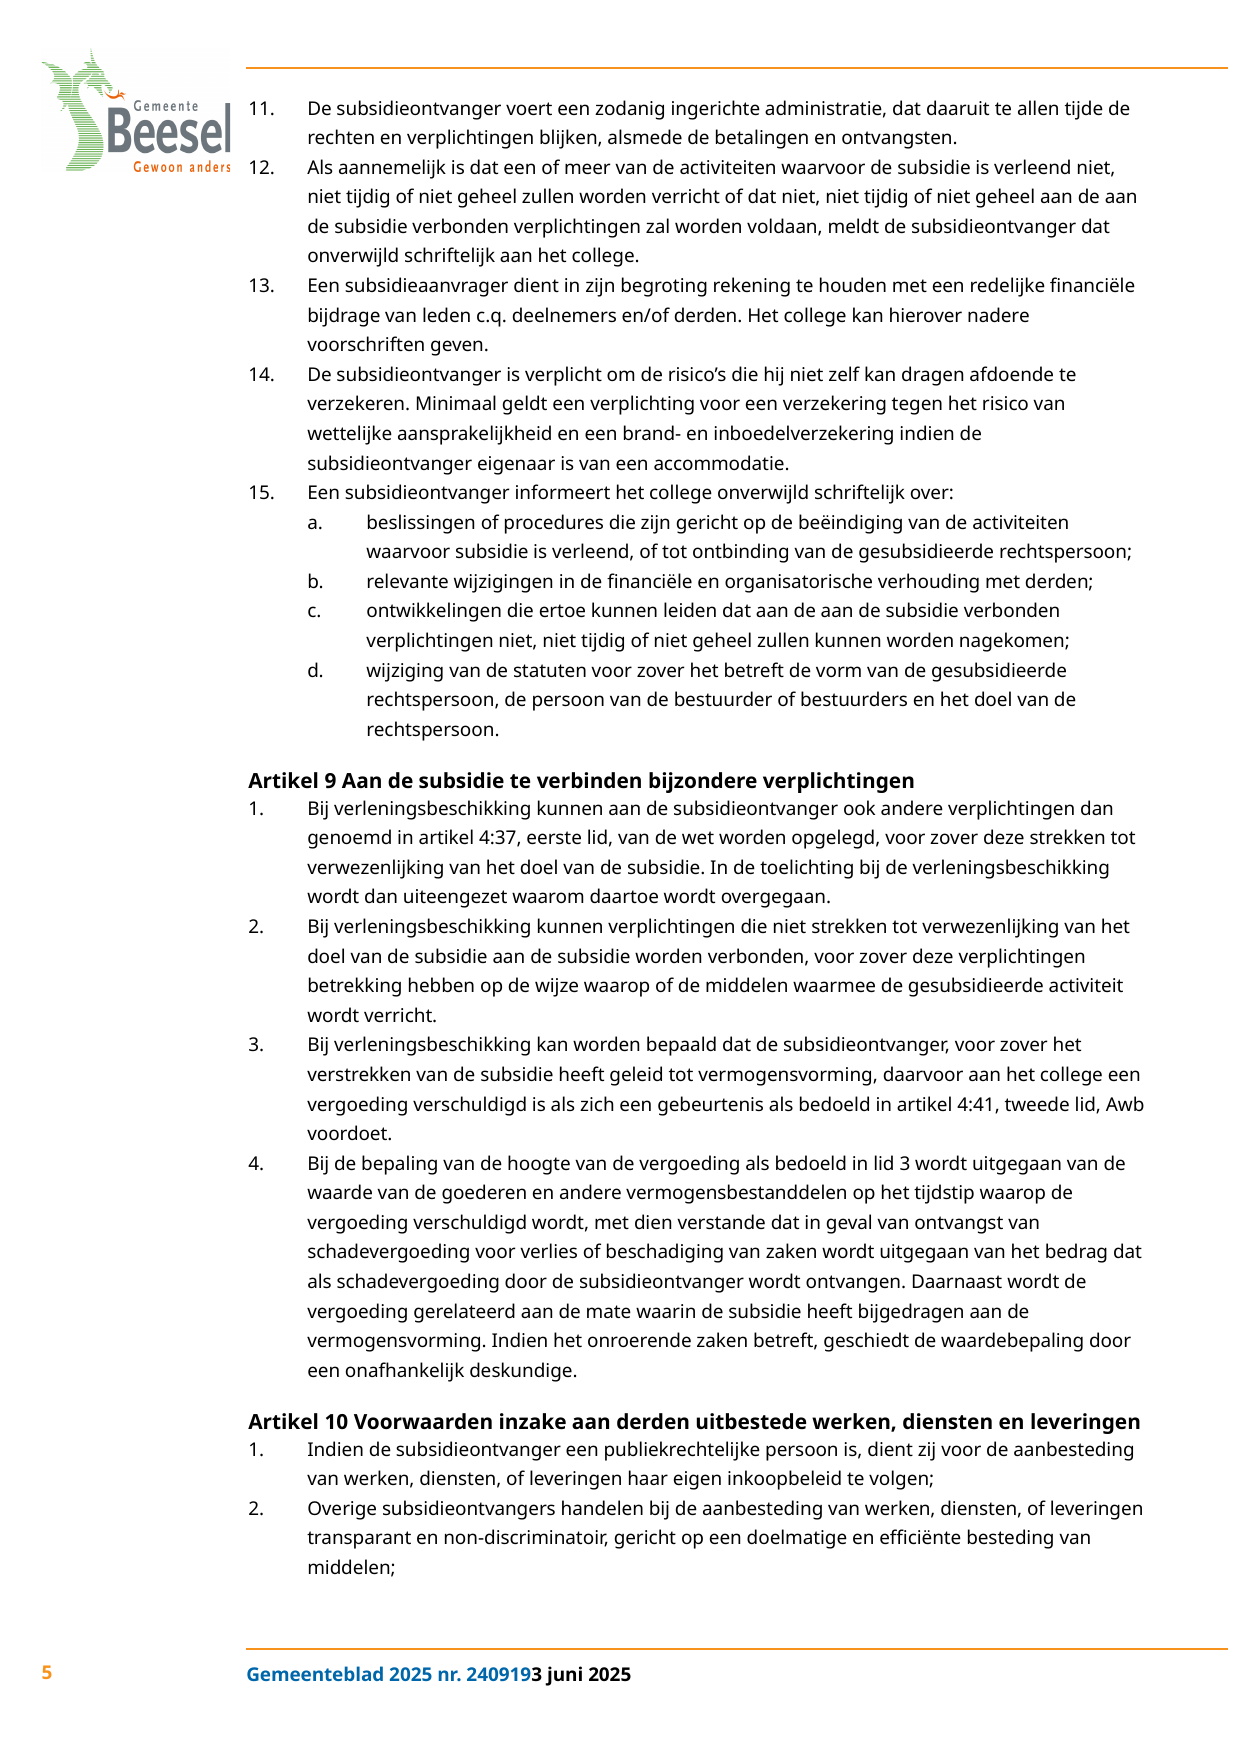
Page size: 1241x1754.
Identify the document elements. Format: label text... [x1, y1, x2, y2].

list Indien de subsidieontvanger een publiekrechtelijke persoon is, dient zij voor de aanbesteding van werken, diensten, of leveringen haar eigen inkoopbeleid te volgen; [248, 1436, 1152, 1491]
list De subsidieontvanger voert een zodanig ingerichte administratie, dat daaruit te allen tijde de rechten en verplichtingen blijken, alsmede de betalingen en ontvangsten. [248, 95, 1152, 150]
list Overige subsidieontvangers handelen bij de aanbesteding van werken, diensten, of leveringen transparant en non-discriminatoir, gericht op een doelmatige en efficiënte besteding van middelen; [248, 1495, 1152, 1580]
text Artikel 9 Aan de subsidie te verbinden bijzondere verplichtingen [248, 766, 1152, 795]
text Artikel 10 Voorwaarden inzake aan derden uitbestede werken, diensten en leveringen [248, 1407, 1152, 1436]
list beslissingen of procedures die zijn gericht op de beëindiging van de activiteiten waarvoor subsidie is verleend, of tot ontbinding van de gesubsidieerde rechtspersoon; [307, 509, 1152, 564]
list ontwikkelingen die ertoe kunnen leiden dat aan de aan de subsidie verbonden verplichtingen niet, niet tijdig of niet geheel zullen kunnen worden nagekomen; [307, 598, 1152, 653]
list wijziging van de statuten voor zover het betreft de vorm van de gesubsidieerde rechtspersoon, de persoon van de bestuurder of bestuurders en het doel van de rechtspersoon. [307, 657, 1152, 742]
list Een subsidieaanvrager dient in zijn begroting rekening te houden met een redelijke financiële bijdrage van leden c.q. deelnemers en/of derden. Het college kan hierover nadere voorschriften geven. [248, 272, 1152, 357]
list relevante wijzigingen in de financiële en organisatorische verhouding met derden; [307, 568, 1152, 594]
list Een subsidieontvanger informeert het college onverwijld schriftelijk over: [248, 479, 1152, 505]
picture [41, 47, 231, 172]
list Bij verleningsbeschikking kan worden bepaald dat de subsidieontvanger, voor zover het verstrekken van de subsidie heeft geleid tot vermogensvorming, daarvoor aan het college een vergoeding verschuldigd is als zich een gebeurtenis als bedoeld in artikel 4:41, tweede lid, Awb voordoet. [248, 1032, 1152, 1146]
list Als aannemelijk is dat een of meer van de activiteiten waarvoor de subsidie is verleend niet, niet tijdig of niet geheel zullen worden verricht of dat niet, niet tijdig of niet geheel aan de aan de subsidie verbonden verplichtingen zal worden voldaan, meldt de subsidieontvanger dat onverwijld schriftelijk aan het college. [248, 154, 1152, 268]
list Bij de bepaling van de hoogte van de vergoeding als bedoeld in lid 3 wordt uitgegaan van de waarde van de goederen en andere vermogensbestanddelen op het tijdstip waarop de vergoeding verschuldigd wordt, met dien verstande dat in geval van ontvangst van schadevergoeding voor verlies of beschadiging van zaken wordt uitgegaan van het bedrag dat als schadevergoeding door de subsidieontvanger wordt ontvangen. Daarnaast wordt de vergoeding gerelateerd aan de mate waarin de subsidie heeft bijgedragen aan de vermogensvorming. Indien het onroerende zaken betreft, geschiedt de waardebepaling door een onafhankelijk deskundige. [248, 1150, 1152, 1383]
list Bij verleningsbeschikking kunnen verplichtingen die niet strekken tot verwezenlijking van het doel van de subsidie aan de subsidie worden verbonden, voor zover deze verplichtingen betrekking hebben op de wijze waarop of de middelen waarmee de gesubsidieerde activiteit wordt verricht. [248, 913, 1152, 1028]
list Bij verleningsbeschikking kunnen aan de subsidieontvanger ook andere verplichtingen dan genoemd in artikel 4:37, eerste lid, van de wet worden opgelegd, voor zover deze strekken tot verwezenlijking van het doel van de subsidie. In de toelichting bij de verleningsbeschikking wordt dan uiteengezet waarom daartoe wordt overgegaan. [248, 795, 1152, 909]
list De subsidieontvanger is verplicht om de risico’s die hij niet zelf kan dragen afdoende te verzekeren. Minimaal geldt een verplichting voor een verzekering tegen het risico van wettelijke aansprakelijkheid en een brand- en inboedelverzekering indien de subsidieontvanger eigenaar is van een accommodatie. [248, 361, 1152, 476]
